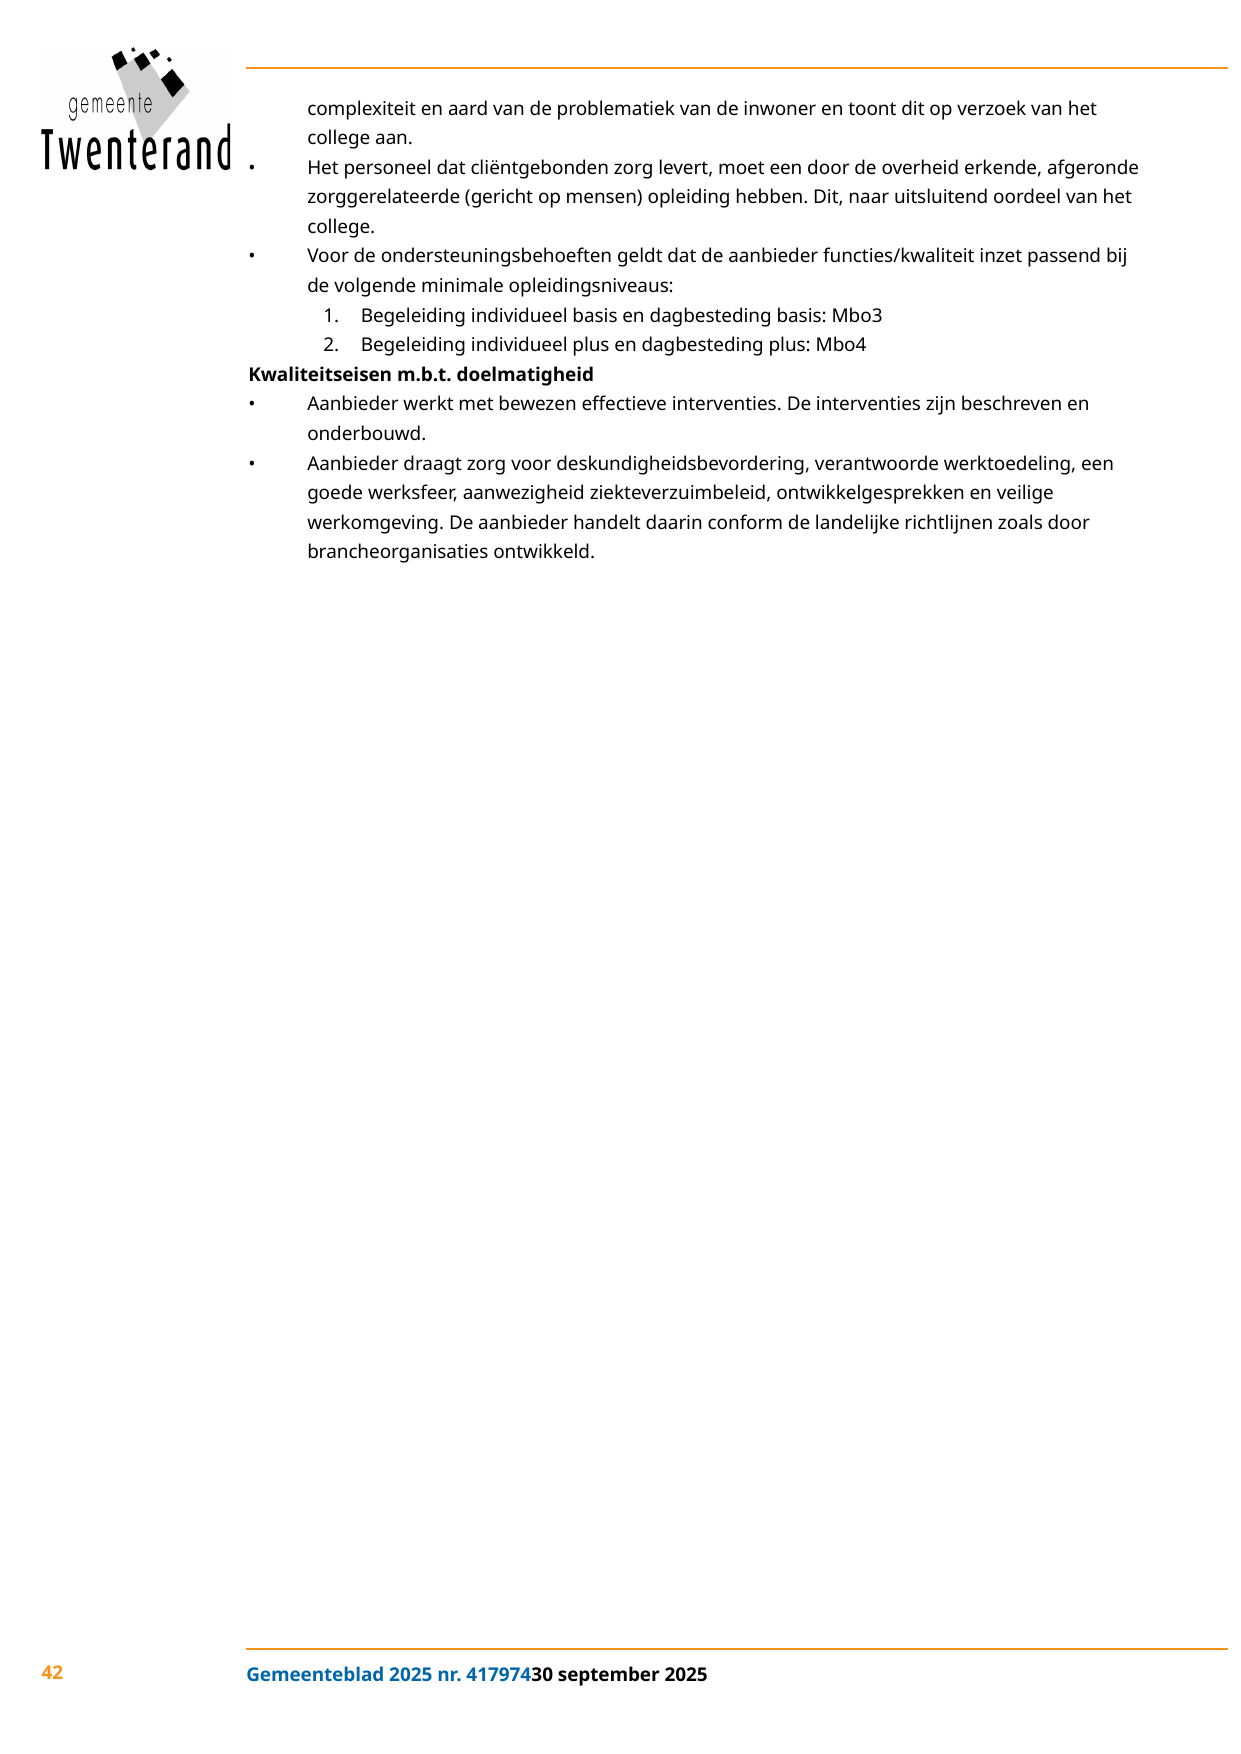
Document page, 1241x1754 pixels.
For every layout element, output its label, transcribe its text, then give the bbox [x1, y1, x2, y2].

list Begeleiding individueel plus en dagbesteding plus: Mbo4 [323, 331, 1152, 357]
list Het personeel dat cliëntgebonden zorg levert, moet een door de overheid erkende, afgeronde zorggerelateerde (gericht op mensen) opleiding hebben. Dit, naar uitsluitend oordeel van het college. [248, 154, 1152, 239]
list complexiteit en aard van de problematiek van de inwoner en toont dit op verzoek van het college aan. [248, 95, 1152, 150]
list Aanbieder draagt zorg voor deskundigheidsbevordering, verantwoorde werktoedeling, een goede werksfeer, aanwezigheid ziekteverzuimbeleid, ontwikkelgesprekken en veilige werkomgeving. De aanbieder handelt daarin conform de landelijke richtlijnen zoals door brancheorganisaties ontwikkeld. [248, 450, 1152, 564]
picture [41, 47, 231, 172]
list Aanbieder werkt met bewezen effectieve interventies. De interventies zijn beschreven en onderbouwd. [248, 391, 1152, 446]
text Kwaliteitseisen m.b.t. doelmatigheid [248, 361, 1152, 387]
list Voor de ondersteuningsbehoeften geldt dat de aanbieder functies/kwaliteit inzet passend bij de volgende minimale opleidingsniveaus: [248, 243, 1152, 298]
list Begeleiding individueel basis en dagbesteding basis: Mbo3 [323, 302, 1152, 328]
